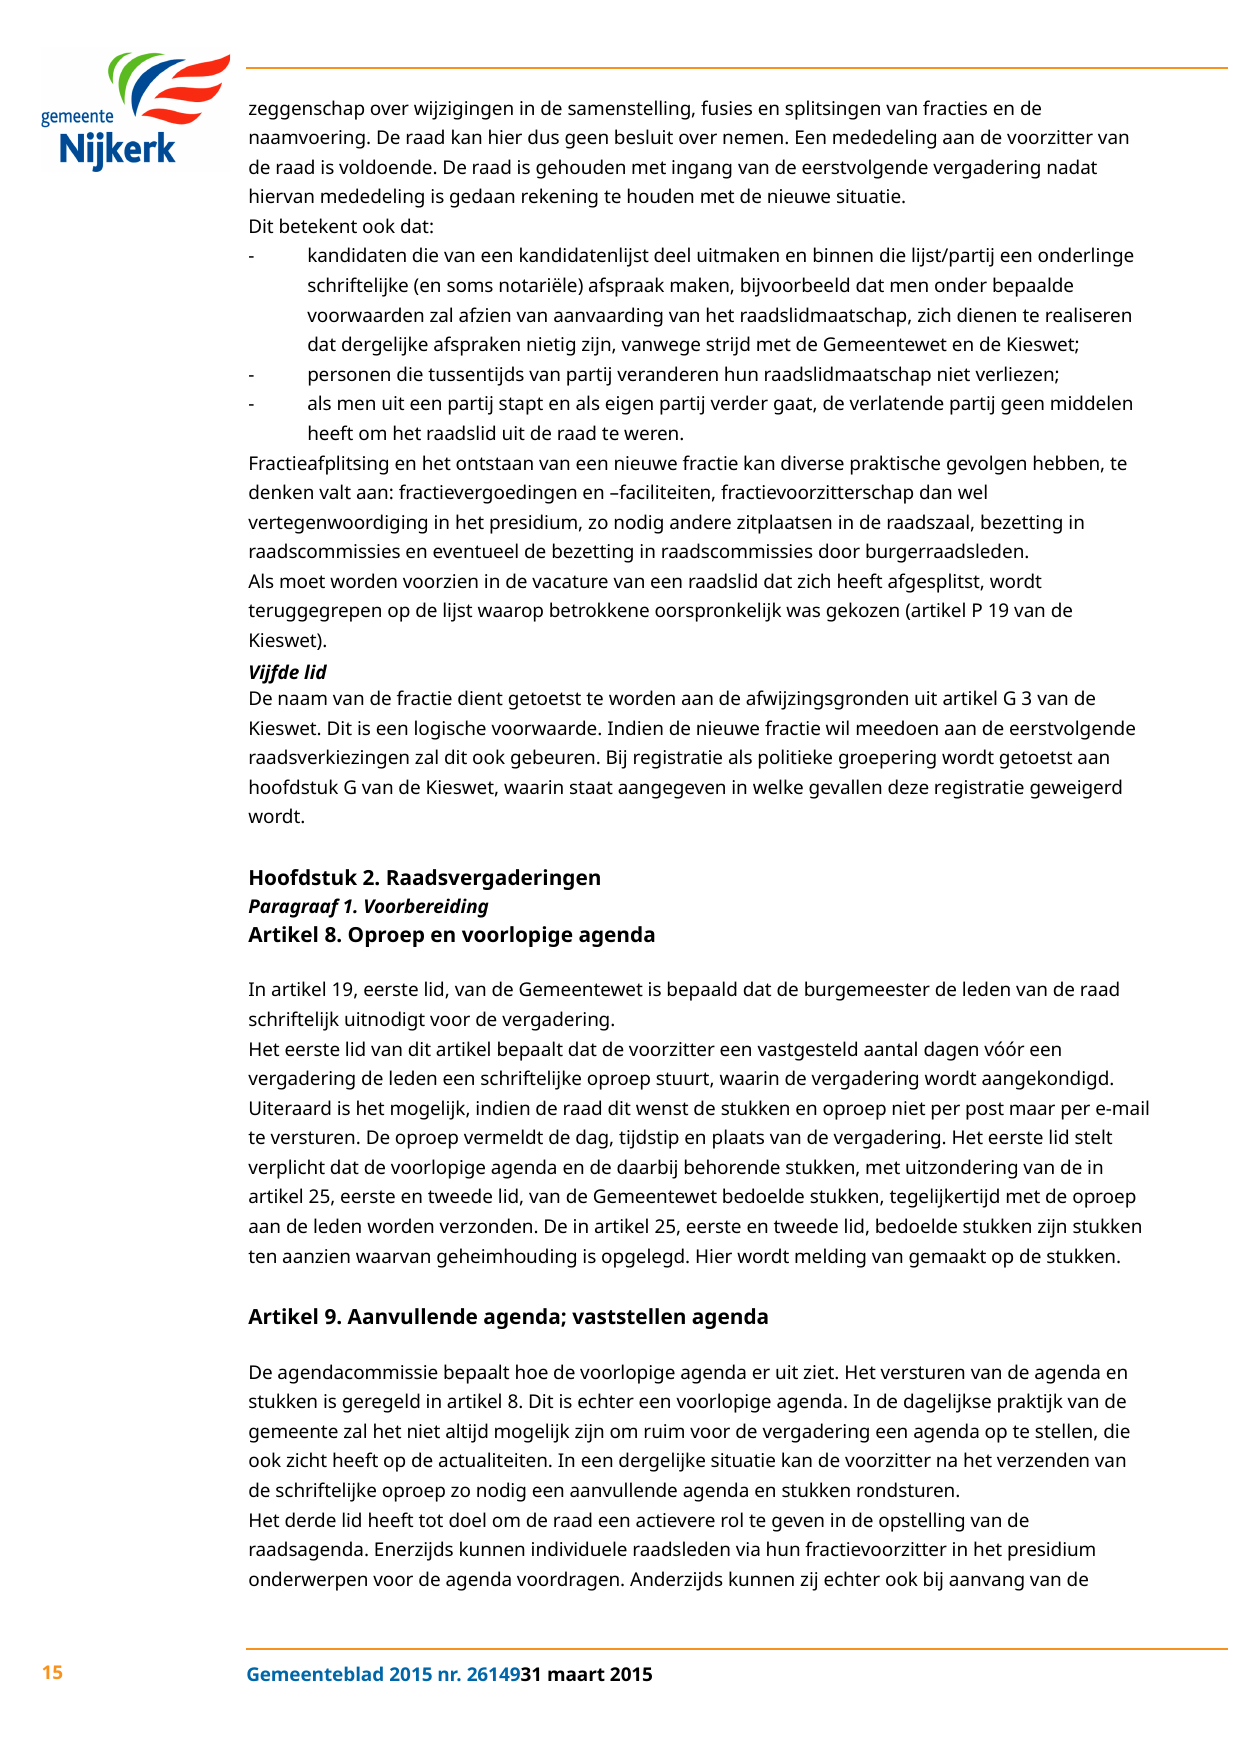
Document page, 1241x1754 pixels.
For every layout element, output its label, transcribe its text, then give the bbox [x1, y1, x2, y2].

picture [41, 47, 231, 172]
text In artikel 19, eerste lid, van de Gemeentewet is bepaald dat de burgemeester de leden van de raad schriftelijk uitnodigt voor de vergadering. [248, 977, 1152, 1032]
list kandidaten die van een kandidatenlijst deel uitmaken en binnen die lijst/partij een onderlinge schriftelijke (en soms notariële) afspraak maken, bijvoorbeeld dat men onder bepaalde voorwaarden zal afzien van aanvaarding van het raadslidmaatschap, zich dienen te realiseren dat dergelijke afspraken nietig zijn, vanwege strijd met de Gemeentewet en de Kieswet; [248, 243, 1152, 357]
text Als moet worden voorzien in de vacature van een raadslid dat zich heeft afgesplitst, wordt teruggegrepen op de lijst waarop betrokkene oorspronkelijk was gekozen (artikel P 19 van de Kieswet). [248, 568, 1152, 653]
text Het derde lid heeft tot doel om de raad een actievere rol te geven in de opstelling van de raadsagenda. Enerzijds kunnen individuele raadsleden via hun fractievoorzitter in het presidium onderwerpen voor de agenda voordragen. Anderzijds kunnen zij echter ook bij aanvang van de [248, 1507, 1152, 1592]
text Fractieafplitsing en het ontstaan van een nieuwe fractie kan diverse praktische gevolgen hebben, te denken valt aan: fractievergoedingen en –faciliteiten, fractievoorzitterschap dan wel vertegenwoordiging in het presidium, zo nodig andere zitplaatsen in de raadszaal, bezetting in raadscommissies en eventueel de bezetting in raadscommissies door burgerraadsleden. [248, 450, 1152, 564]
text Artikel 9. Aanvullende agenda; vaststellen agenda [248, 1302, 1152, 1330]
text Dit betekent ook dat: [248, 213, 1152, 239]
list personen die tussentijds van partij veranderen hun raadslidmaatschap niet verliezen; [248, 361, 1152, 387]
text Artikel 8. Oproep en voorlopige agenda [248, 920, 1152, 948]
list als men uit een partij stapt en als eigen partij verder gaat, de verlatende partij geen middelen heeft om het raadslid uit de raad te weren. [248, 391, 1152, 446]
text zeggenschap over wijzigingen in de samenstelling, fusies en splitsingen van fracties en de naamvoering. De raad kan hier dus geen besluit over nemen. Een mededeling aan de voorzitter van de raad is voldoende. De raad is gehouden met ingang van de eerstvolgende vergadering nadat hiervan mededeling is gedaan rekening te houden met de nieuwe situatie. [248, 95, 1152, 209]
text De naam van de fractie dient getoetst te worden aan de afwijzingsgronden uit artikel G 3 van de Kieswet. Dit is een logische voorwaarde. Indien de nieuwe fractie wil meedoen aan de eerstvolgende raadsverkiezingen zal dit ook gebeuren. Bij registratie als politieke groepering wordt getoetst aan hoofdstuk G van de Kieswet, waarin staat aangegeven in welke gevallen deze registratie geweigerd wordt. [248, 685, 1152, 829]
text De agendacommissie bepaalt hoe de voorlopige agenda er uit ziet. Het versturen van de agenda en stukken is geregeld in artikel 8. Dit is echter een voorlopige agenda. In de dagelijkse praktijk van de gemeente zal het niet altijd mogelijk zijn om ruim voor de vergadering een agenda op te stellen, die ook zicht heeft op de actualiteiten. In een dergelijke situatie kan de voorzitter na het verzenden van de schriftelijke oproep zo nodig een aanvullende agenda en stukken rondsturen. [248, 1359, 1152, 1503]
text Hoofdstuk 2. Raadsvergaderingen [248, 863, 1152, 891]
text Het eerste lid van dit artikel bepaalt dat de voorzitter een vastgesteld aantal dagen vóór een vergadering de leden een schriftelijke oproep stuurt, waarin de vergadering wordt aangekondigd. Uiteraard is het mogelijk, indien de raad dit wenst de stukken en oproep niet per post maar per e-mail te versturen. De oproep vermeldt de dag, tijdstip en plaats van de vergadering. Het eerste lid stelt verplicht dat de voorlopige agenda en de daarbij behorende stukken, met uitzondering van de in artikel 25, eerste en tweede lid, van de Gemeentewet bedoelde stukken, tegelijkertijd met de oproep aan de leden worden verzonden. De in artikel 25, eerste en tweede lid, bedoelde stukken zijn stukken ten aanzien waarvan geheimhouding is opgelegd. Hier wordt melding van gemaakt op de stukken. [248, 1036, 1152, 1268]
text Vijfde lid [248, 657, 1152, 685]
text Paragraaf 1. Voorbereiding [248, 891, 1152, 920]
